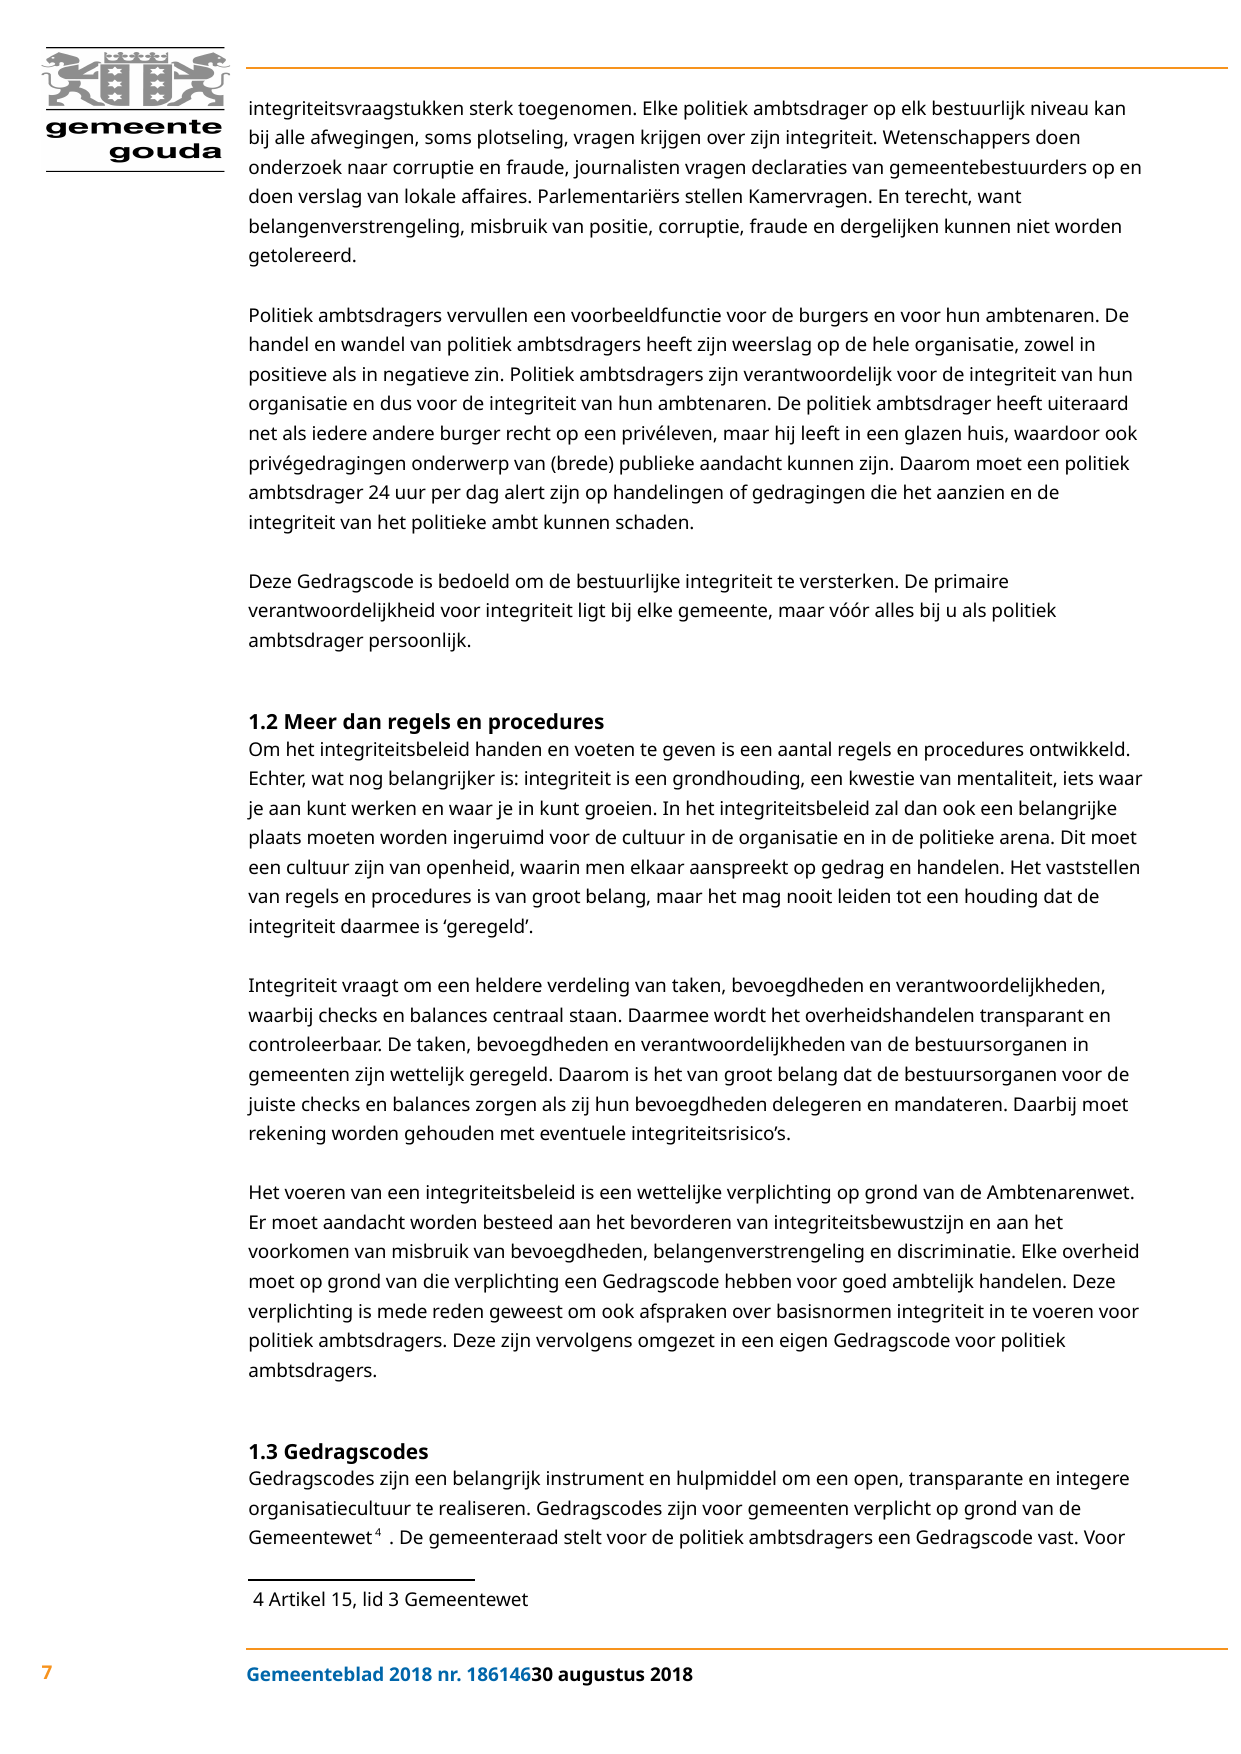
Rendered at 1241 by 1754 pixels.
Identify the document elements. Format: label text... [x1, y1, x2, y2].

text Deze Gedragscode is bedoeld om de bestuurlijke integriteit te versterken. De primaire verantwoordelijkheid voor integriteit ligt bij elke gemeente, maar vóór alles bij u als politiek ambtsdrager persoonlijk. [248, 568, 1152, 653]
text Integriteit vraagt om een heldere verdeling van taken, bevoegdheden en verantwoordelijkheden, waarbij checks en balances centraal staan. Daarmee wordt het overheidshandelen transparant en controleerbaar. De taken, bevoegdheden en verantwoordelijkheden van de bestuursorganen in gemeenten zijn wettelijk geregeld. Daarom is het van groot belang dat de bestuursorganen voor de juiste checks en balances zorgen als zij hun bevoegdheden delegeren en mandateren. Daarbij moet rekening worden gehouden met eventuele integriteitsrisico’s. [248, 972, 1152, 1146]
text Het voeren van een integriteitsbeleid is een wettelijke verplichting op grond van de Ambtenarenwet. Er moet aandacht worden besteed aan het bevorderen van integriteitsbewustzijn en aan het voorkomen van misbruik van bevoegdheden, belangenverstrengeling en discriminatie. Elke overheid moet op grond van die verplichting een Gedragscode hebben voor goed ambtelijk handelen. Deze verplichting is mede reden geweest om ook afspraken over basisnormen integriteit in te voeren voor politiek ambtsdragers. Deze zijn vervolgens omgezet in een eigen Gedragscode voor politiek ambtsdragers. [248, 1179, 1152, 1383]
text Artikel 15, lid 3 Gemeentewet [248, 1586, 1152, 1612]
text Politiek ambtsdragers vervullen een voorbeeldfunctie voor de burgers en voor hun ambtenaren. De handel en wandel van politiek ambtsdragers heeft zijn weerslag op de hele organisatie, zowel in positieve als in negatieve zin. Politiek ambtsdragers zijn verantwoordelijk voor de integriteit van hun organisatie en dus voor de integriteit van hun ambtenaren. De politiek ambtsdrager heeft uiteraard net als iedere andere burger recht op een privéleven, maar hij leeft in een glazen huis, waardoor ook privégedragingen onderwerp van (brede) publieke aandacht kunnen zijn. Daarom moet een politiek ambtsdrager 24 uur per dag alert zijn op handelingen of gedragingen die het aanzien en de integriteit van het politieke ambt kunnen schaden. [248, 302, 1152, 535]
text 1.3 Gedragscodes [248, 1437, 1152, 1465]
picture [41, 47, 231, 172]
text integriteitsvraagstukken sterk toegenomen. Elke politiek ambtsdrager op elk bestuurlijk niveau kan bij alle afwegingen, soms plotseling, vragen krijgen over zijn integriteit. Wetenschappers doen onderzoek naar corruptie en fraude, journalisten vragen declaraties van gemeentebestuurders op en doen verslag van lokale affaires. Parlementariërs stellen Kamervragen. En terecht, want belangenverstrengeling, misbruik van positie, corruptie, fraude en dergelijken kunnen niet worden getolereerd. [248, 95, 1152, 268]
text 1.2 Meer dan regels en procedures [248, 707, 1152, 736]
text Gedragscodes zijn een belangrijk instrument en hulpmiddel om een open, transparante en integere organisatiecultuur te realiseren. Gedragscodes zijn voor gemeenten verplicht op grond van de Gemeentewet . De gemeenteraad stelt voor de politiek ambtsdragers een Gedragscode vast. Voor [248, 1465, 1152, 1550]
text Om het integriteitsbeleid handen en voeten te geven is een aantal regels en procedures ontwikkeld. Echter, wat nog belangrijker is: integriteit is een grondhouding, een kwestie van mentaliteit, iets waar je aan kunt werken en waar je in kunt groeien. In het integriteitsbeleid zal dan ook een belangrijke plaats moeten worden ingeruimd voor de cultuur in de organisatie en in de politieke arena. Dit moet een cultuur zijn van openheid, waarin men elkaar aanspreekt op gedrag en handelen. Het vaststellen van regels en procedures is van groot belang, maar het mag nooit leiden tot een houding dat de integriteit daarmee is ‘geregeld’. [248, 736, 1152, 939]
